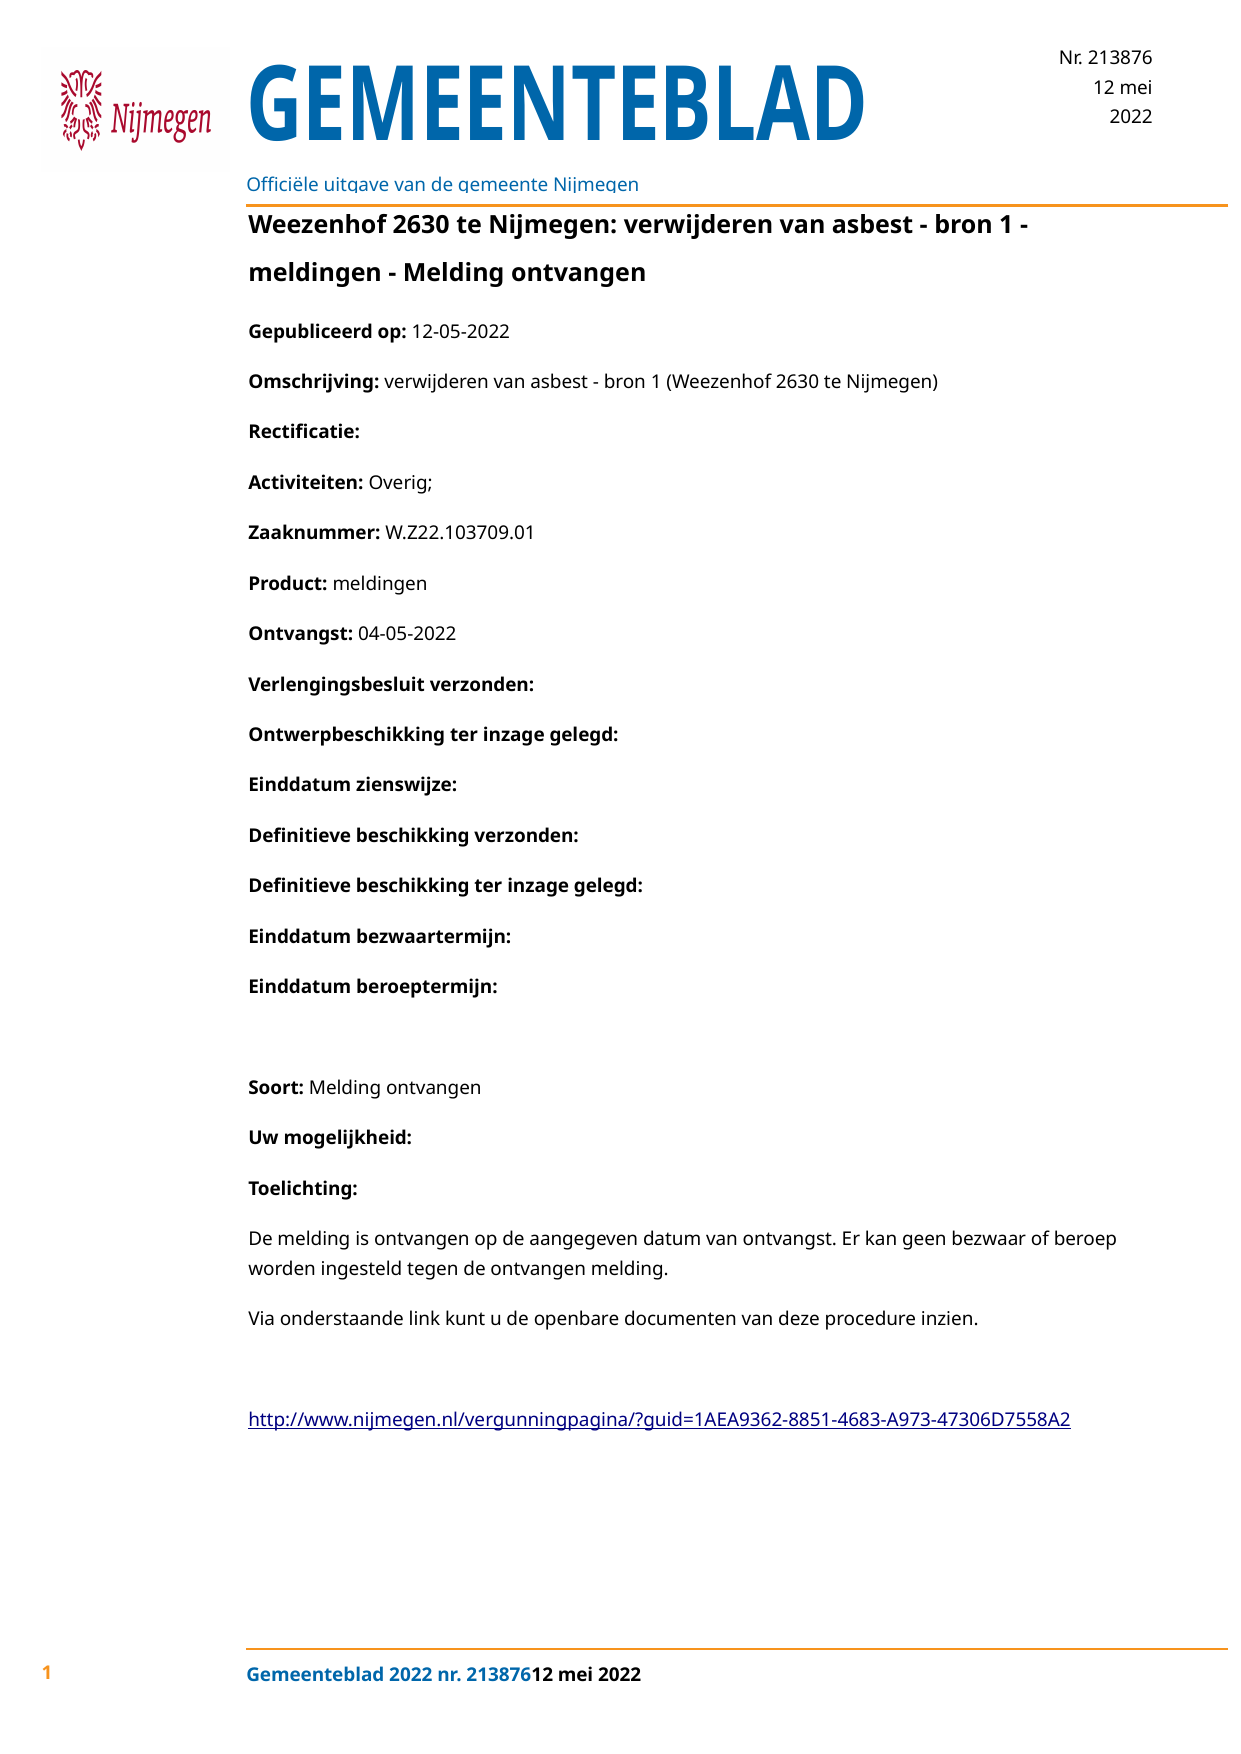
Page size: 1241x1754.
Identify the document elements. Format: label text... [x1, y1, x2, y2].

text Definitieve beschikking ter inzage gelegd: [248, 872, 1152, 898]
text De melding is ontvangen op de aangegeven datum van ontvangst. Er kan geen bezwaar of beroep worden ingesteld tegen de ontvangen melding. [248, 1225, 1152, 1281]
text Gepubliceerd op: 12-05-2022 [248, 318, 1152, 344]
text Verlengingsbesluit verzonden: [248, 671, 1152, 697]
text http://www.nijmegen.nl/vergunningpagina/?guid=1AEA9362-8851-4683-A973-47306D7558A2 [248, 1406, 1152, 1432]
text Einddatum bezwaartermijn: [248, 923, 1152, 949]
text Ontwerpbeschikking ter inzage gelegd: [248, 721, 1152, 747]
text Einddatum zienswijze: [248, 772, 1152, 797]
text Rectificatie: [248, 419, 1152, 444]
text Zaaknummer: W.Z22.103709.01 [248, 519, 1152, 545]
text Activiteiten: Overig; [248, 469, 1152, 495]
text Product: meldingen [248, 570, 1152, 596]
text Ontvangst: 04-05-2022 [248, 620, 1152, 646]
text Omschrijving: verwijderen van asbest - bron 1 (Weezenhof 2630 te Nijmegen) [248, 368, 1152, 394]
text Toelichting: [248, 1175, 1152, 1201]
text Einddatum beroeptermijn: [248, 973, 1152, 999]
text Weezenhof 2630 te Nijmegen: verwijderen van asbest - bron 1 - meldingen - Melding ontvangen [248, 207, 1152, 288]
picture [41, 47, 231, 172]
text Soort: Melding ontvangen [248, 1074, 1152, 1100]
text Via onderstaande link kunt u de openbare documenten van deze procedure inzien. [248, 1305, 1152, 1331]
text Definitieve beschikking verzonden: [248, 822, 1152, 848]
text Uw mogelijkheid: [248, 1124, 1152, 1150]
